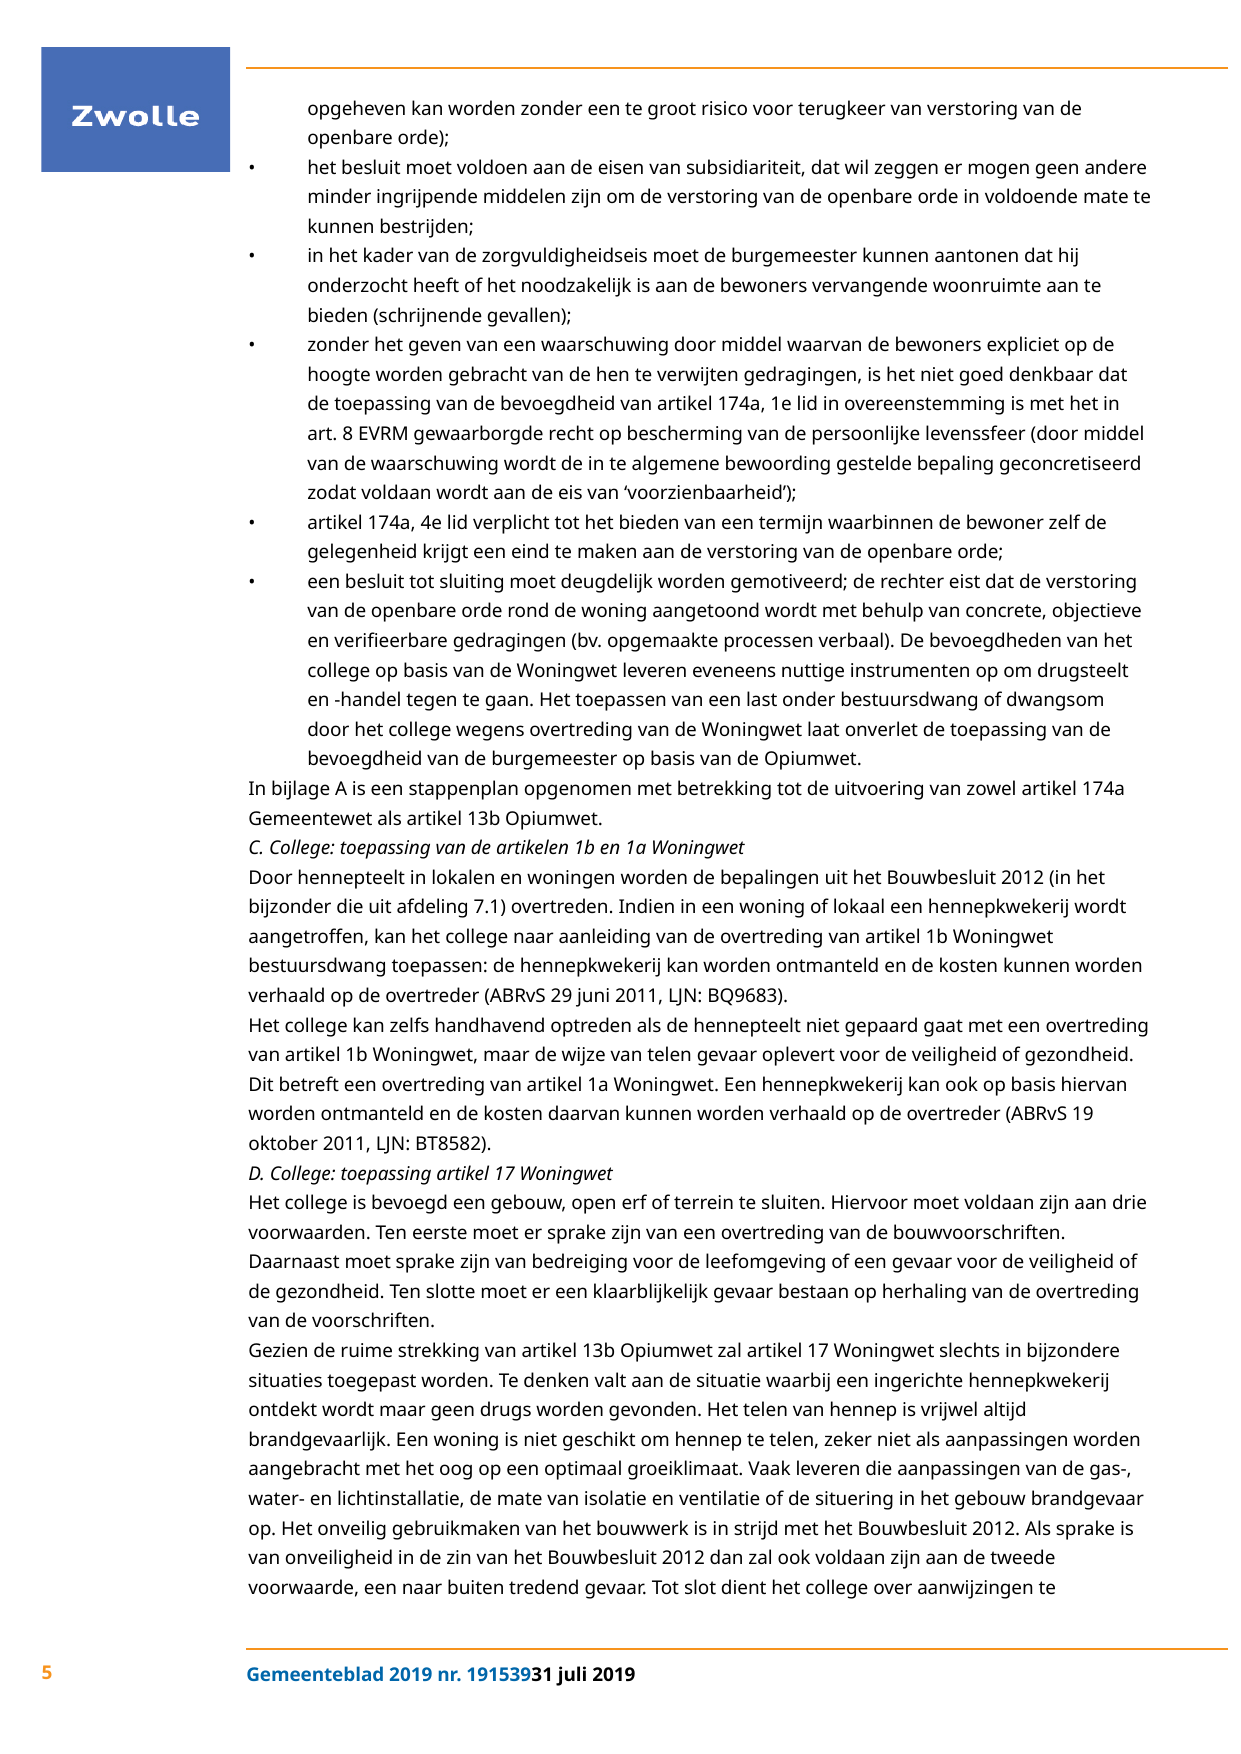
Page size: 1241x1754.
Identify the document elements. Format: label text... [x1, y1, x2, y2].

list in het kader van de zorgvuldigheidseis moet de burgemeester kunnen aantonen dat hij onderzocht heeft of het noodzakelijk is aan de bewoners vervangende woonruimte aan te bieden (schrijnende gevallen); [248, 243, 1152, 328]
text Het college kan zelfs handhavend optreden als de hennepteelt niet gepaard gaat met een overtreding van artikel 1b Woningwet, maar de wijze van telen gevaar oplevert voor de veiligheid of gezondheid. Dit betreft een overtreding van artikel 1a Woningwet. Een hennepkwekerij kan ook op basis hiervan worden ontmanteld en de kosten daarvan kunnen worden verhaald op de overtreder (ABRvS 19 oktober 2011, LJN: BT8582). [248, 1012, 1152, 1156]
text In bijlage A is een stappenplan opgenomen met betrekking tot de uitvoering van zowel artikel 174a Gemeentewet als artikel 13b Opiumwet. [248, 775, 1152, 831]
list het besluit moet voldoen aan de eisen van subsidiariteit, dat wil zeggen er mogen geen andere minder ingrijpende middelen zijn om de verstoring van de openbare orde in voldoende mate te kunnen bestrijden; [248, 154, 1152, 239]
text Gezien de ruime strekking van artikel 13b Opiumwet zal artikel 17 Woningwet slechts in bijzondere situaties toegepast worden. Te denken valt aan de situatie waarbij een ingerichte hennepkwekerij ontdekt wordt maar geen drugs worden gevonden. Het telen van hennep is vrijwel altijd brandgevaarlijk. Een woning is niet geschikt om hennep te telen, zeker niet als aanpassingen worden aangebracht met het oog op een optimaal groeiklimaat. Vaak leveren die aanpassingen van de gas-, water- en lichtinstallatie, de mate van isolatie en ventilatie of de situering in het gebouw brandgevaar op. Het onveilig gebruikmaken van het bouwwerk is in strijd met het Bouwbesluit 2012. Als sprake is van onveiligheid in de zin van het Bouwbesluit 2012 dan zal ook voldaan zijn aan de tweede voorwaarde, een naar buiten tredend gevaar. Tot slot dient het college over aanwijzingen te [248, 1337, 1152, 1600]
list zonder het geven van een waarschuwing door middel waarvan de bewoners expliciet op de hoogte worden gebracht van de hen te verwijten gedragingen, is het niet goed denkbaar dat de toepassing van de bevoegdheid van artikel 174a, 1e lid in overeenstemming is met het in art. 8 EVRM gewaarborgde recht op bescherming van de persoonlijke levenssfeer (door middel van de waarschuwing wordt de in te algemene bewoording gestelde bepaling geconcretiseerd zodat voldaan wordt aan de eis van ‘voorzienbaarheid’); [248, 331, 1152, 505]
list artikel 174a, 4e lid verplicht tot het bieden van een termijn waarbinnen de bewoner zelf de gelegenheid krijgt een eind te maken aan de verstoring van de openbare orde; [248, 509, 1152, 564]
list opgeheven kan worden zonder een te groot risico voor terugkeer van verstoring van de openbare orde); [248, 95, 1152, 150]
picture [41, 47, 231, 172]
text C. College: toepassing van de artikelen 1b en 1a Woningwet [248, 834, 1152, 860]
text Door hennepteelt in lokalen en woningen worden de bepalingen uit het Bouwbesluit 2012 (in het bijzonder die uit afdeling 7.1) overtreden. Indien in een woning of lokaal een hennepkwekerij wordt aangetroffen, kan het college naar aanleiding van de overtreding van artikel 1b Woningwet bestuursdwang toepassen: de hennepkwekerij kan worden ontmanteld en de kosten kunnen worden verhaald op de overtreder (ABRvS 29 juni 2011, LJN: BQ9683). [248, 864, 1152, 1008]
text D. College: toepassing artikel 17 Woningwet [248, 1160, 1152, 1186]
text Het college is bevoegd een gebouw, open erf of terrein te sluiten. Hiervoor moet voldaan zijn aan drie voorwaarden. Ten eerste moet er sprake zijn van een overtreding van de bouwvoorschriften. Daarnaast moet sprake zijn van bedreiging voor de leefomgeving of een gevaar voor de veiligheid of de gezondheid. Ten slotte moet er een klaarblijkelijk gevaar bestaan op herhaling van de overtreding van de voorschriften. [248, 1189, 1152, 1333]
list een besluit tot sluiting moet deugdelijk worden gemotiveerd; de rechter eist dat de verstoring van de openbare orde rond de woning aangetoond wordt met behulp van concrete, objectieve en verifieerbare gedragingen (bv. opgemaakte processen verbaal). De bevoegdheden van het college op basis van de Woningwet leveren eveneens nuttige instrumenten op om drugsteelt en -handel tegen te gaan. Het toepassen van een last onder bestuursdwang of dwangsom door het college wegens overtreding van de Woningwet laat onverlet de toepassing van de bevoegdheid van de burgemeester op basis van de Opiumwet. [248, 568, 1152, 771]
